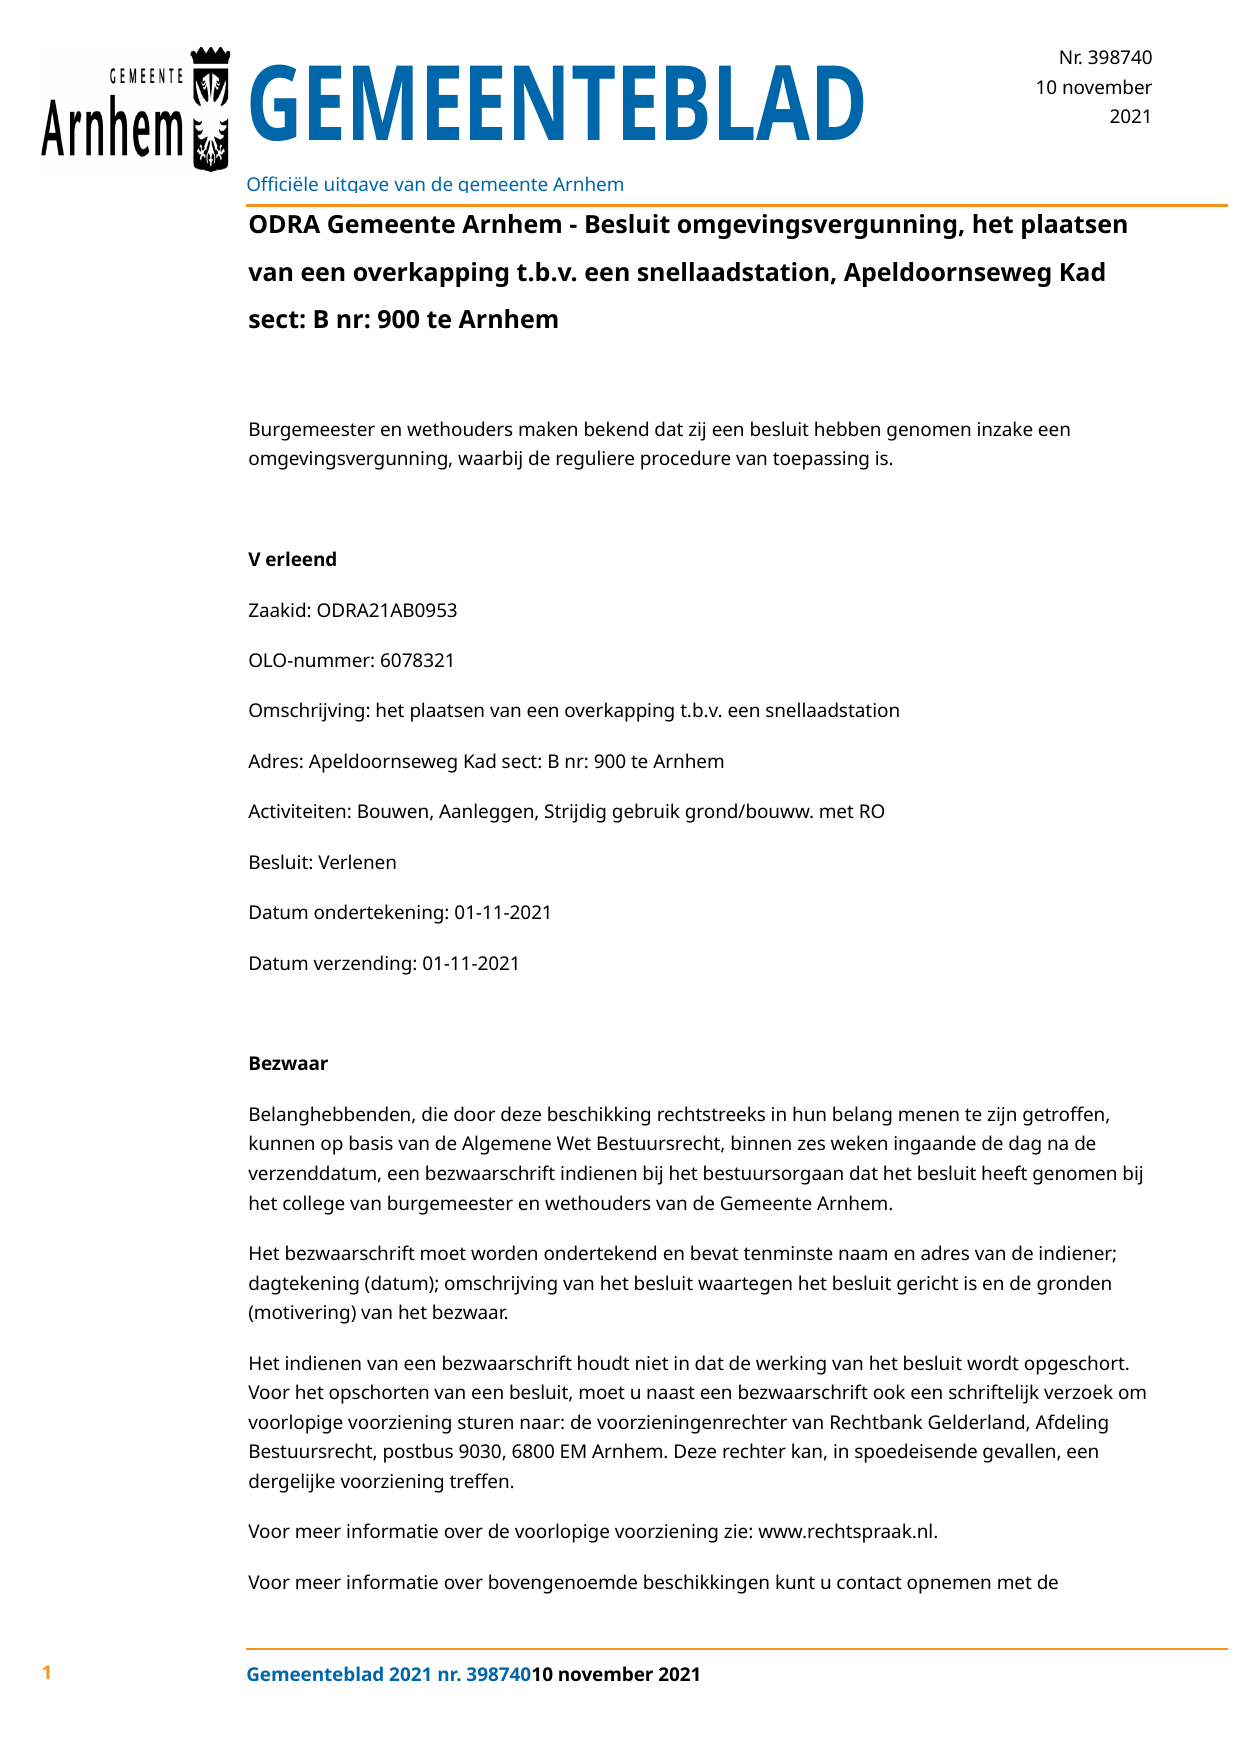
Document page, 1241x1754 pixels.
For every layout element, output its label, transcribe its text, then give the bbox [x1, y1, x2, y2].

text Besluit: Verlenen [248, 849, 1152, 874]
text V erleend [248, 546, 1152, 572]
text Voor meer informatie over de voorlopige voorziening zie: www.rechtspraak.nl. [248, 1518, 1152, 1544]
text Zaakid: ODRA21AB0953 [248, 597, 1152, 622]
text Adres: Apeldoornseweg Kad sect: B nr: 900 te Arnhem [248, 748, 1152, 774]
text Het indienen van een bezwaarschrift houdt niet in dat de werking van het besluit wordt opgeschort. Voor het opschorten van een besluit, moet u naast een bezwaarschrift ook een schriftelijk verzoek om voorlopige voorziening sturen naar: de voorzieningenrechter van Rechtbank Gelderland, Afdeling Bestuursrecht, postbus 9030, 6800 EM Arnhem. Deze rechter kan, in spoedeisende gevallen, een dergelijke voorziening treffen. [248, 1350, 1152, 1494]
text Omschrijving: het plaatsen van een overkapping t.b.v. een snellaadstation [248, 698, 1152, 723]
text ODRA Gemeente Arnhem - Besluit omgevingsvergunning, het plaatsen van een overkapping t.b.v. een snellaadstation, Apeldoornseweg Kad sect: B nr: 900 te Arnhem [248, 207, 1152, 336]
text OLO-nummer: 6078321 [248, 647, 1152, 673]
text Belanghebbenden, die door deze beschikking rechtstreeks in hun belang menen te zijn getroffen, kunnen op basis van de Algemene Wet Bestuursrecht, binnen zes weken ingaande de dag na de verzenddatum, een bezwaarschrift indienen bij het bestuursorgaan dat het besluit heeft genomen bij het college van burgemeester en wethouders van de Gemeente Arnhem. [248, 1101, 1152, 1215]
text Burgemeester en wethouders maken bekend dat zij een besluit hebben genomen inzake een omgevingsvergunning, waarbij de reguliere procedure van toepassing is. [248, 416, 1152, 471]
text Voor meer informatie over bovengenoemde beschikkingen kunt u contact opnemen met de [248, 1569, 1152, 1594]
text Datum verzending: 01-11-2021 [248, 950, 1152, 975]
text Datum ondertekening: 01-11-2021 [248, 899, 1152, 925]
text Het bezwaarschrift moet worden ondertekend en bevat tenminste naam en adres van de indiener; dagtekening (datum); omschrijving van het besluit waartegen het besluit gericht is en de gronden (motivering) van het bezwaar. [248, 1240, 1152, 1325]
text Bezwaar [248, 1051, 1152, 1076]
text Activiteiten: Bouwen, Aanleggen, Strijdig gebruik grond/bouww. met RO [248, 798, 1152, 824]
picture [41, 47, 231, 172]
